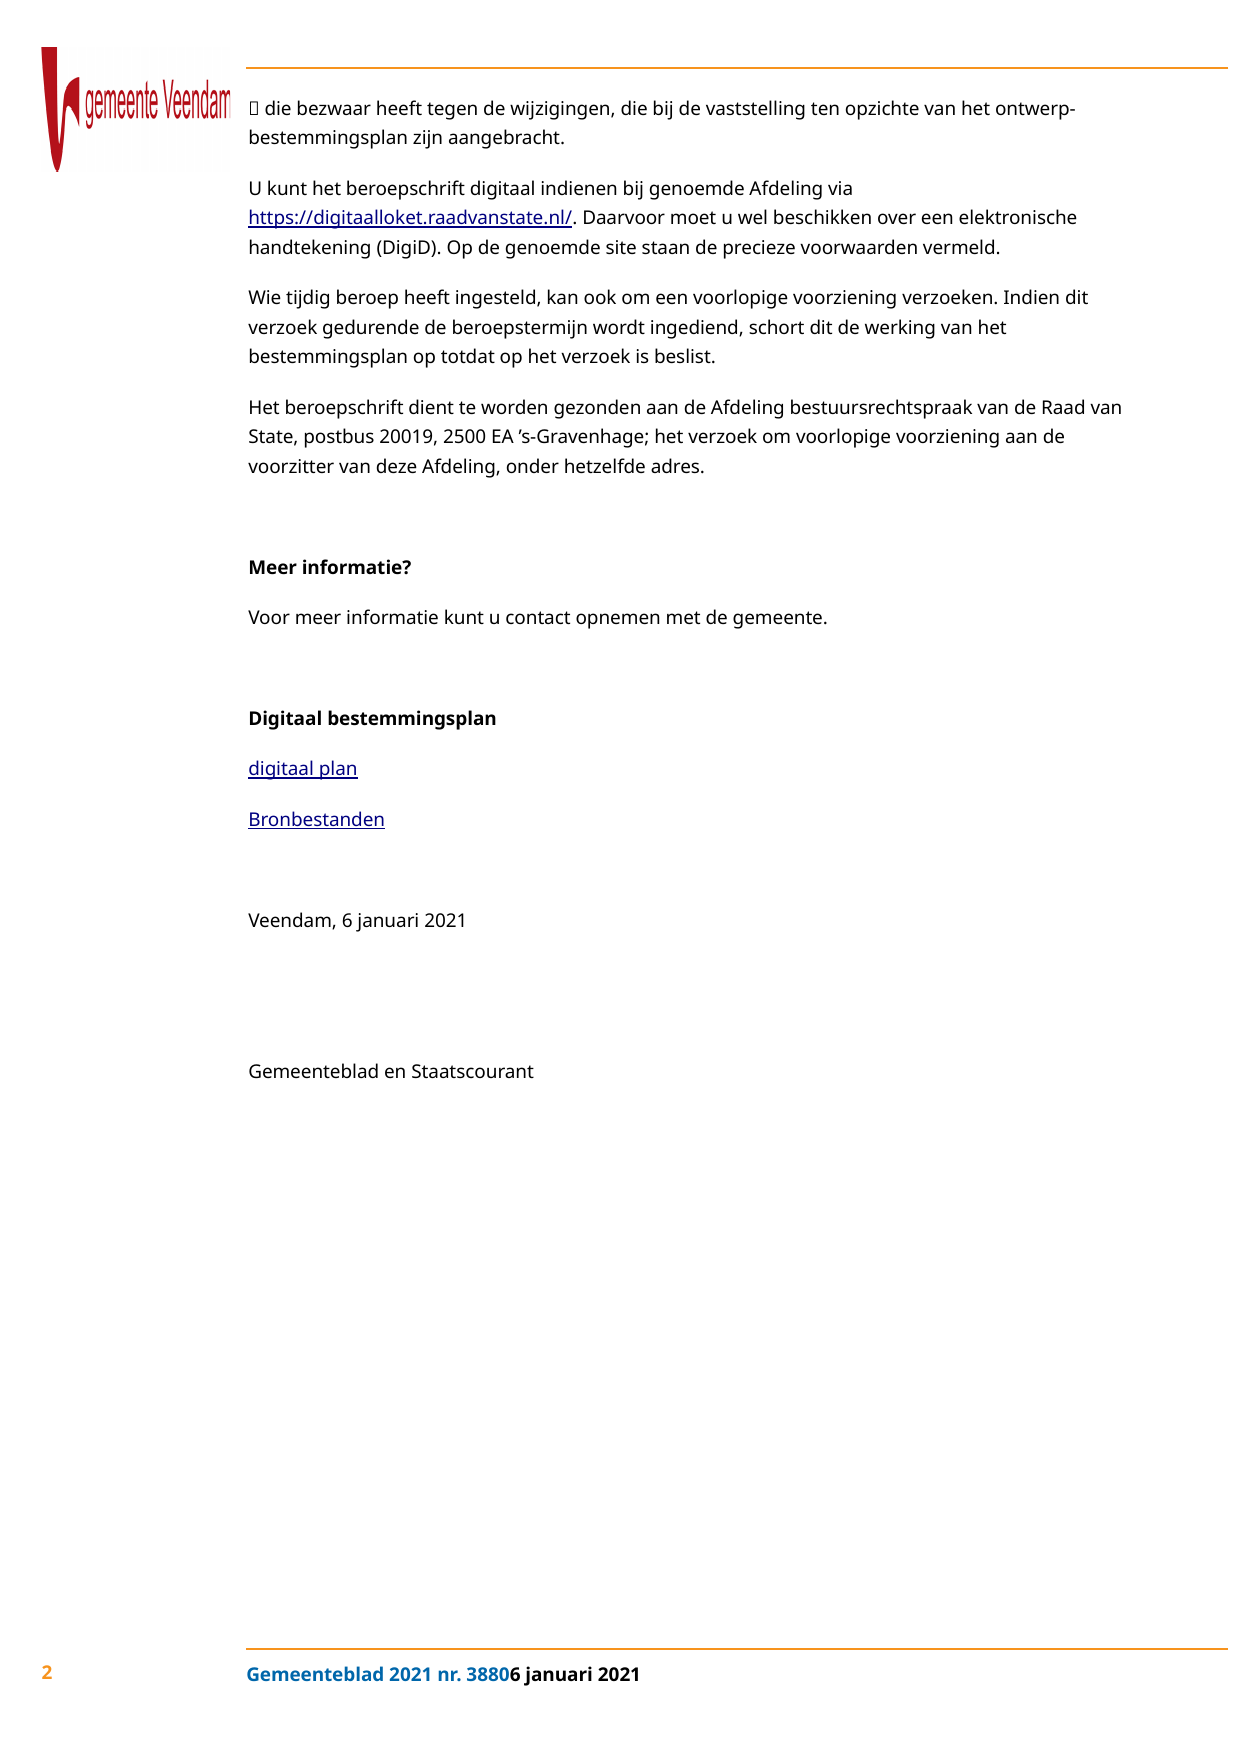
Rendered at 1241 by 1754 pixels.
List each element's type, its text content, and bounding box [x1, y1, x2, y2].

text Bronbestanden [248, 806, 1152, 832]
text Digitaal bestemmingsplan [248, 705, 1152, 731]
picture [41, 47, 231, 172]
text Wie tijdig beroep heeft ingesteld, kan ook om een voorlopige voorziening verzoeken. Indien dit verzoek gedurende de beroepstermijn wordt ingediend, schort dit de werking van het bestemmingsplan op totdat op het verzoek is beslist. [248, 284, 1152, 369]
text Voor meer informatie kunt u contact opnemen met de gemeente. [248, 604, 1152, 630]
text Het beroepschrift dient te worden gezonden aan de Afdeling bestuursrechtspraak van de Raad van State, postbus 20019, 2500 EA ’s-Gravenhage; het verzoek om voorlopige voorziening aan de voorzitter van deze Afdeling, onder hetzelfde adres. [248, 394, 1152, 479]
text Veendam, 6 januari 2021 [248, 907, 1152, 933]
text digitaal plan [248, 756, 1152, 781]
text Gemeenteblad en Staatscourant [248, 1058, 1152, 1084]
text Meer informatie? [248, 554, 1152, 580]
text U kunt het beroepschrift digitaal indienen bij genoemde Afdeling via https://digitaalloket.raadvanstate.nl/. Daarvoor moet u wel beschikken over een elektronische handtekening (DigiD). Op de genoemde site staan de precieze voorwaarden vermeld. [248, 175, 1152, 260]
text  die bezwaar heeft tegen de wijzigingen, die bij de vaststelling ten opzichte van het ontwerp-bestemmingsplan zijn aangebracht. [248, 95, 1152, 150]
